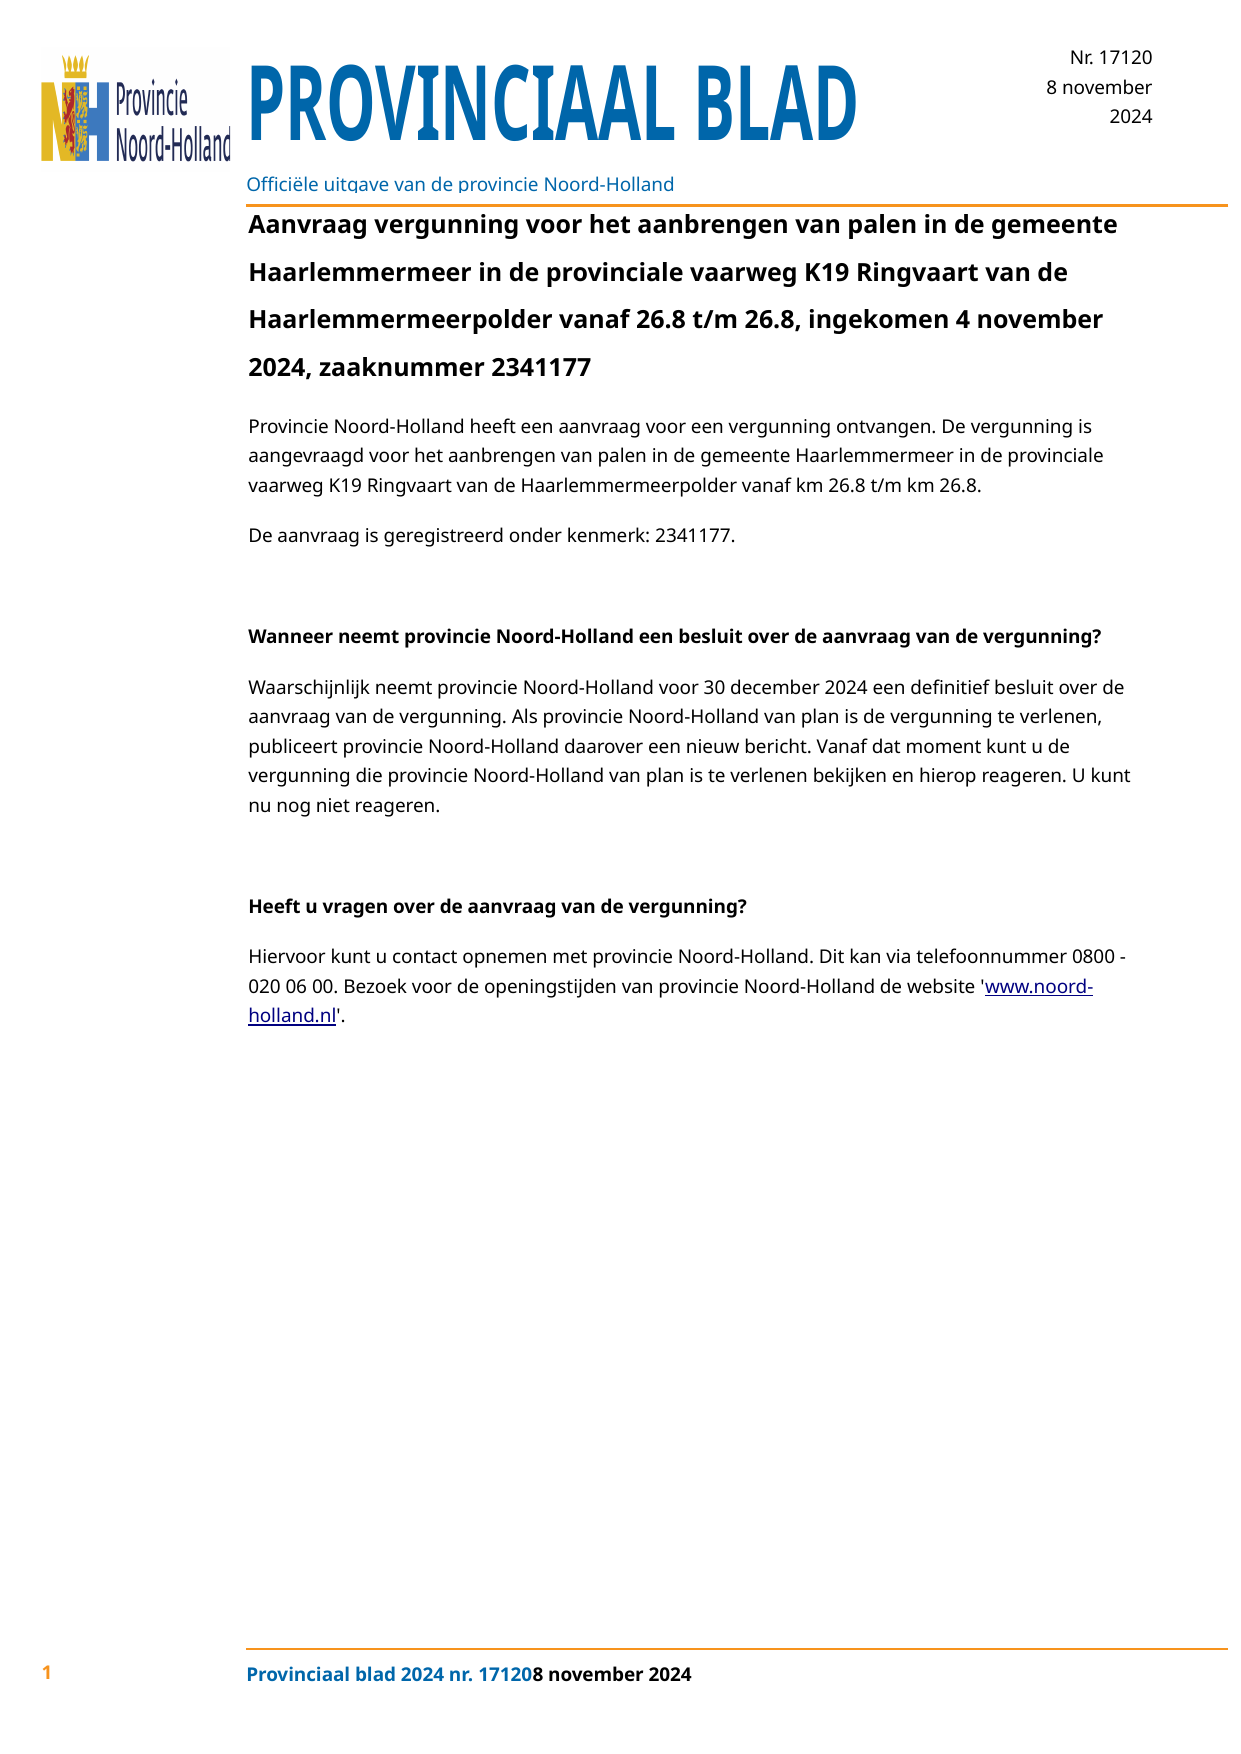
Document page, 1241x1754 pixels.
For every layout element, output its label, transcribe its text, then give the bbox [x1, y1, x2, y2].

text Provincie Noord-Holland heeft een aanvraag voor een vergunning ontvangen. De vergunning is aangevraagd voor het aanbrengen van palen in de gemeente Haarlemmermeer in de provinciale vaarweg K19 Ringvaart van de Haarlemmermeerpolder vanaf km 26.8 t/m km 26.8. [248, 413, 1152, 498]
text Heeft u vragen over de aanvraag van de vergunning? [248, 893, 1152, 919]
text Aanvraag vergunning voor het aanbrengen van palen in de gemeente Haarlemmermeer in de provinciale vaarweg K19 Ringvaart van de Haarlemmermeerpolder vanaf 26.8 t/m 26.8, ingekomen 4 november 2024, zaaknummer 2341177 [248, 207, 1152, 384]
text Wanneer neemt provincie Noord-Holland een besluit over de aanvraag van de vergunning? [248, 623, 1152, 649]
text Waarschijnlijk neemt provincie Noord-Holland voor 30 december 2024 een definitief besluit over de aanvraag van de vergunning. Als provincie Noord-Holland van plan is de vergunning te verlenen, publiceert provincie Noord-Holland daarover een nieuw bericht. Vanaf dat moment kunt u de vergunning die provincie Noord-Holland van plan is te verlenen bekijken en hierop reageren. U kunt nu nog niet reageren. [248, 674, 1152, 818]
text De aanvraag is geregistreerd onder kenmerk: 2341177. [248, 523, 1152, 548]
picture [41, 47, 231, 172]
text Hiervoor kunt u contact opnemen met provincie Noord-Holland. Dit kan via telefoonnummer 0800 - 020 06 00. Bezoek voor de openingstijden van provincie Noord-Holland de website 'www.noord-holland.nl'. [248, 943, 1152, 1028]
